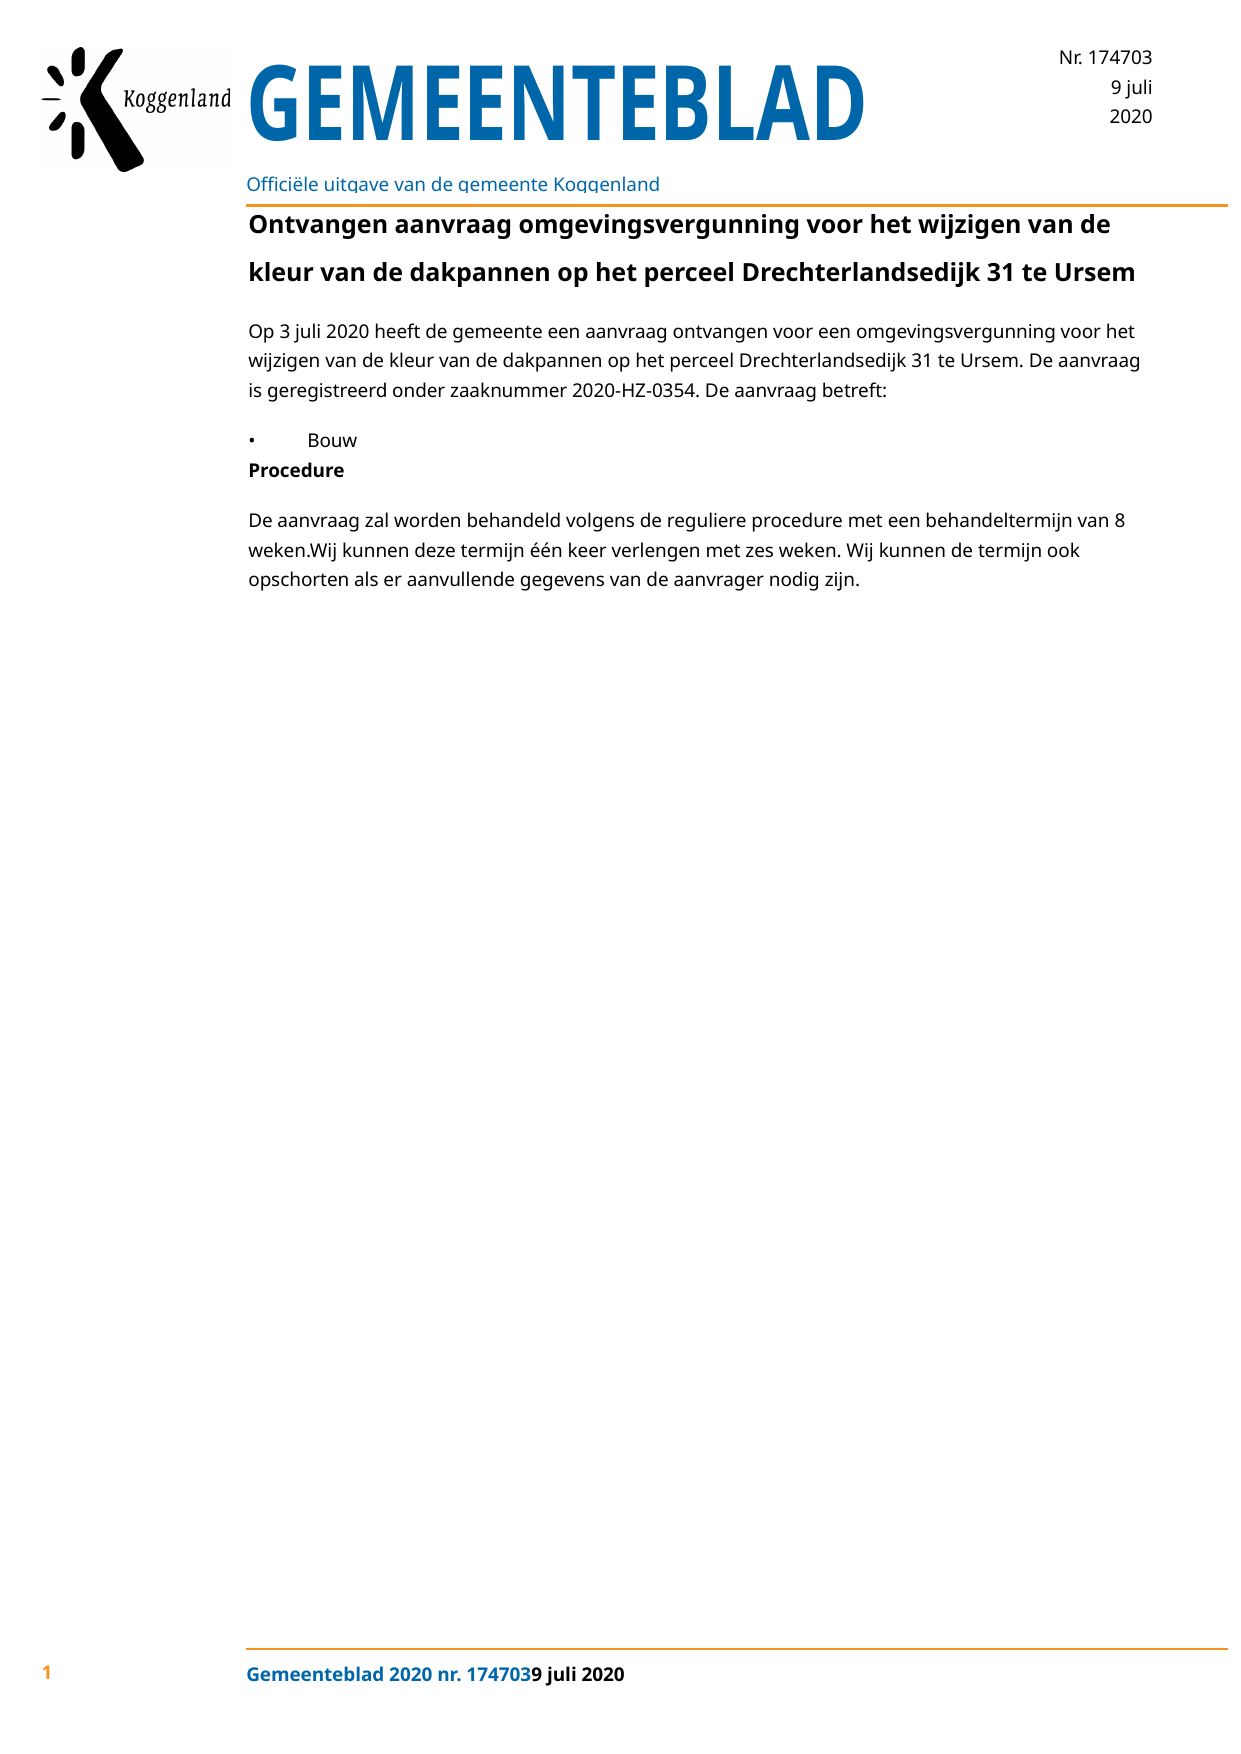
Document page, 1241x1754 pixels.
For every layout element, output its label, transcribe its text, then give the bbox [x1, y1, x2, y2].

text Op 3 juli 2020 heeft de gemeente een aanvraag ontvangen voor een omgevingsvergunning voor het wijzigen van de kleur van de dakpannen op het perceel Drechterlandsedijk 31 te Ursem. De aanvraag is geregistreerd onder zaaknummer 2020-HZ-0354. De aanvraag betreft: [248, 318, 1152, 403]
list Bouw [248, 427, 1152, 453]
text De aanvraag zal worden behandeld volgens de reguliere procedure met een behandeltermijn van 8 weken.Wij kunnen deze termijn één keer verlengen met zes weken. Wij kunnen de termijn ook opschorten als er aanvullende gegevens van de aanvrager nodig zijn. [248, 507, 1152, 592]
text Procedure [248, 457, 1152, 483]
text Ontvangen aanvraag omgevingsvergunning voor het wijzigen van de kleur van de dakpannen op het perceel Drechterlandsedijk 31 te Ursem [248, 207, 1152, 288]
picture [41, 47, 231, 172]
